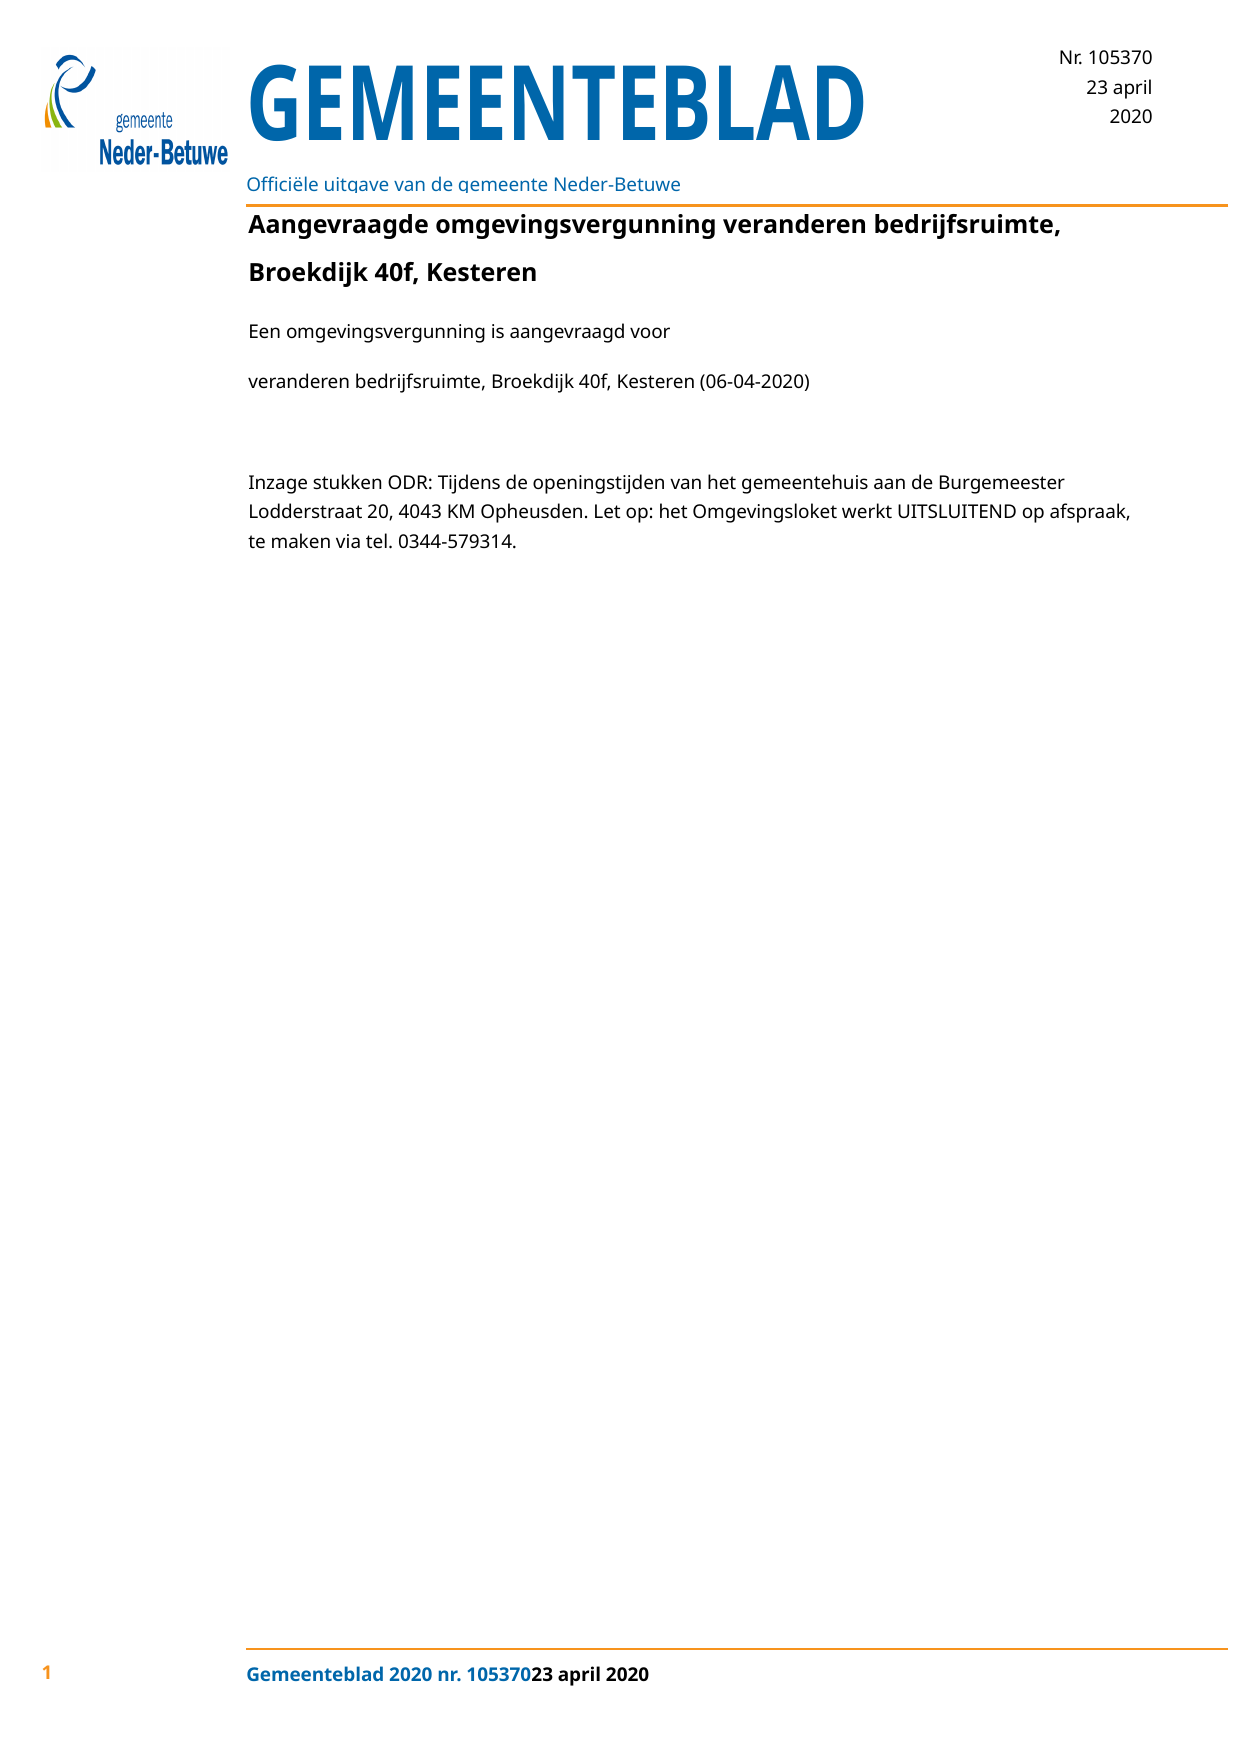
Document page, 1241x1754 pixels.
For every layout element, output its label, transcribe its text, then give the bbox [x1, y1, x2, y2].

text Een omgevingsvergunning is aangevraagd voor [248, 318, 1152, 344]
text veranderen bedrijfsruimte, Broekdijk 40f, Kesteren (06-04-2020) [248, 368, 1152, 394]
text Inzage stukken ODR: Tijdens de openingstijden van het gemeentehuis aan de Burgemeester Lodderstraat 20, 4043 KM Opheusden. Let op: het Omgevingsloket werkt UITSLUITEND op afspraak, te maken via tel. 0344-579314. [248, 469, 1152, 554]
picture [41, 47, 231, 172]
text Aangevraagde omgevingsvergunning veranderen bedrijfsruimte, Broekdijk 40f, Kesteren [248, 207, 1152, 288]
